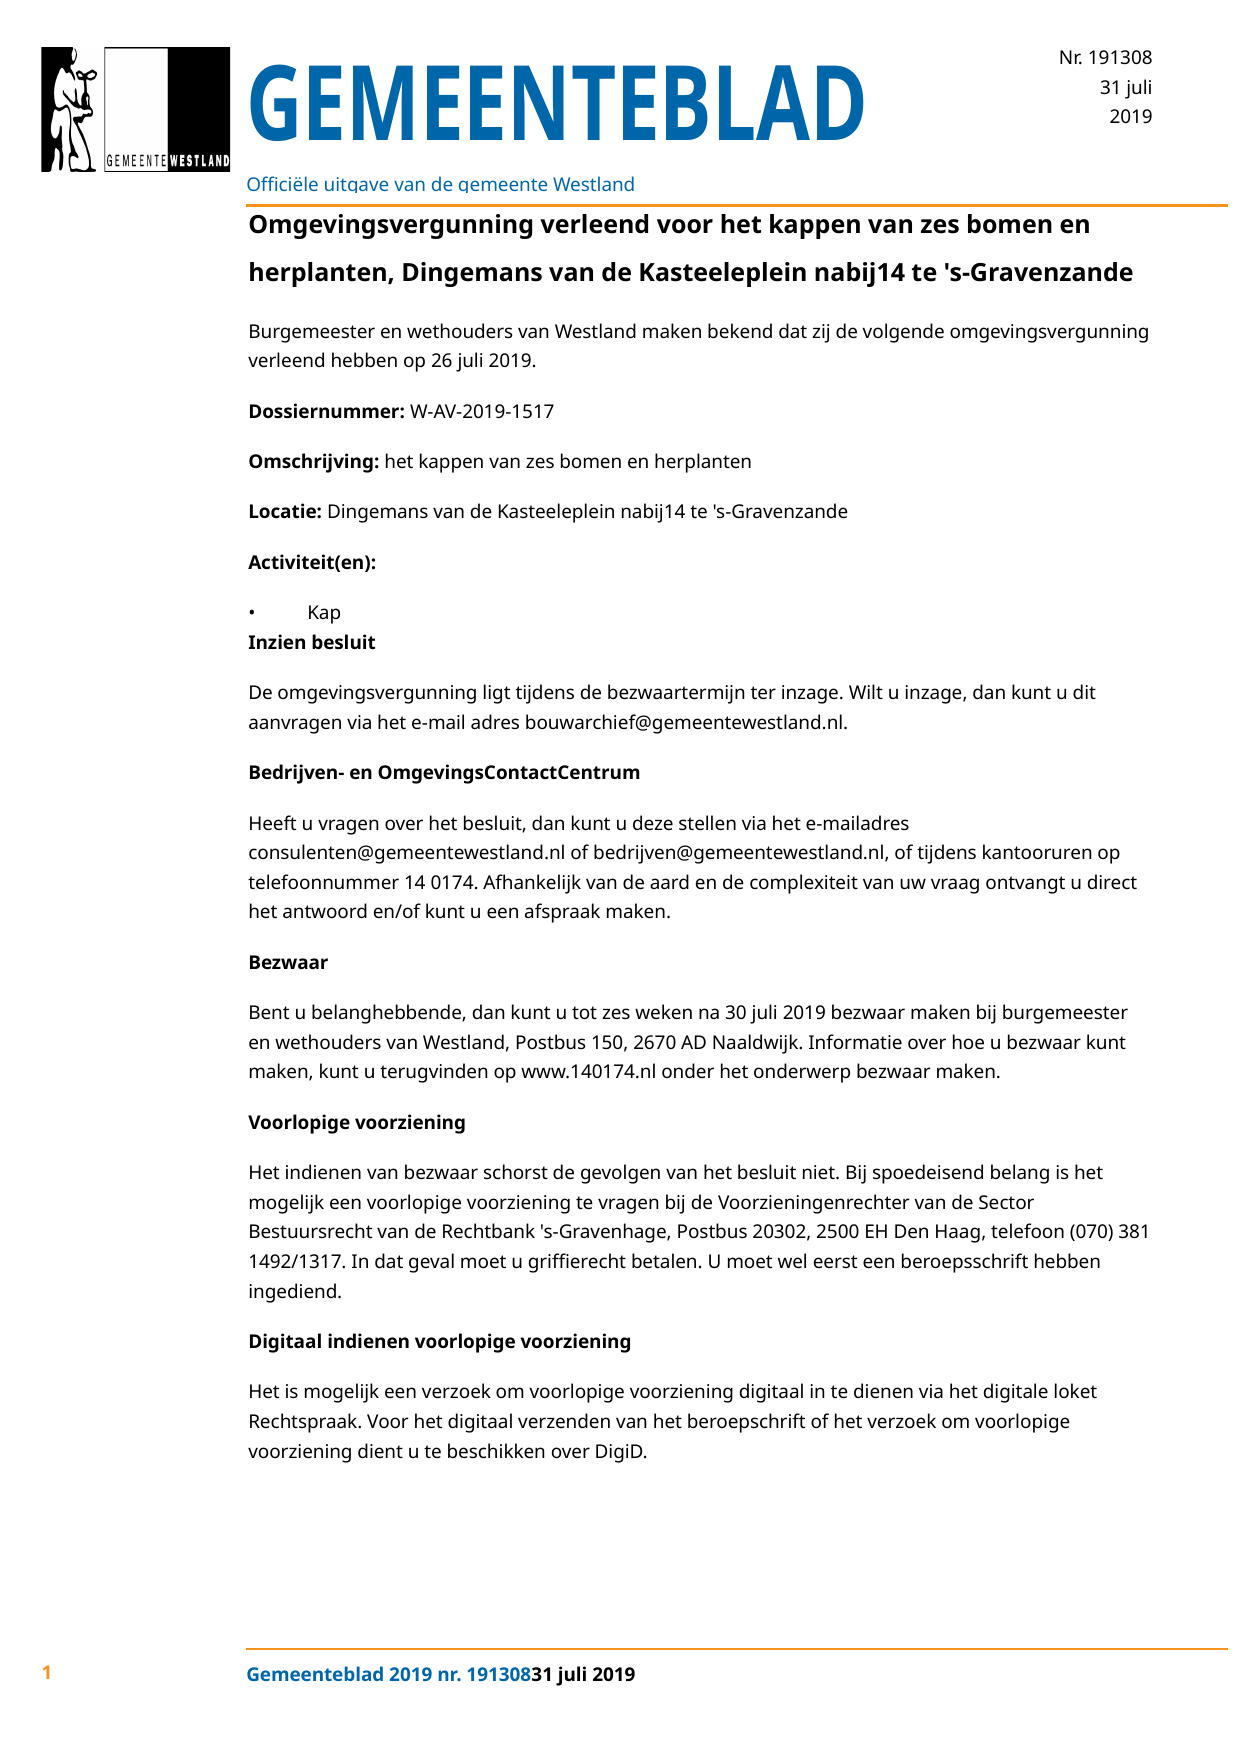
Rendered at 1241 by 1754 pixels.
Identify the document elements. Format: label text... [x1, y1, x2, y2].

text Het is mogelijk een verzoek om voorlopige voorziening digitaal in te dienen via het digitale loket Rechtspraak. Voor het digitaal verzenden van het beroepschrift of het verzoek om voorlopige voorziening dient u te beschikken over DigiD. [248, 1379, 1152, 1464]
picture [41, 47, 231, 172]
text Voorlopige voorziening [248, 1109, 1152, 1135]
text Het indienen van bezwaar schorst de gevolgen van het besluit niet. Bij spoedeisend belang is het mogelijk een voorlopige voorziening te vragen bij de Voorzieningenrechter van de Sector Bestuursrecht van de Rechtbank 's-Gravenhage, Postbus 20302, 2500 EH Den Haag, telefoon (070) 381 1492/1317. In dat geval moet u griffierecht betalen. U moet wel eerst een beroepsschrift hebben ingediend. [248, 1159, 1152, 1304]
text Bent u belanghebbende, dan kunt u tot zes weken na 30 juli 2019 bezwaar maken bij burgemeester en wethouders van Westland, Postbus 150, 2670 AD Naaldwijk. Informatie over hoe u bezwaar kunt maken, kunt u terugvinden op www.140174.nl onder het onderwerp bezwaar maken. [248, 999, 1152, 1084]
text Bezwaar [248, 949, 1152, 975]
text Burgemeester en wethouders van Westland maken bekend dat zij de volgende omgevingsvergunning verleend hebben op 26 juli 2019. [248, 318, 1152, 373]
text Activiteit(en): [248, 549, 1152, 575]
list Kap [248, 599, 1152, 625]
text Omschrijving: het kappen van zes bomen en herplanten [248, 448, 1152, 474]
text Dossiernummer: W-AV-2019-1517 [248, 398, 1152, 424]
text Inzien besluit [248, 629, 1152, 655]
text De omgevingsvergunning ligt tijdens de bezwaartermijn ter inzage. Wilt u inzage, dan kunt u dit aanvragen via het e-mail adres bouwarchief@gemeentewestland.nl. [248, 679, 1152, 735]
text Heeft u vragen over het besluit, dan kunt u deze stellen via het e-mailadres consulenten@gemeentewestland.nl of bedrijven@gemeentewestland.nl, of tijdens kantooruren op telefoonnummer 14 0174. Afhankelijk van de aard en de complexiteit van uw vraag ontvangt u direct het antwoord en/of kunt u een afspraak maken. [248, 810, 1152, 924]
text Locatie: Dingemans van de Kasteeleplein nabij14 te 's-Gravenzande [248, 499, 1152, 524]
text Bedrijven- en OmgevingsContactCentrum [248, 759, 1152, 785]
text Omgevingsvergunning verleend voor het kappen van zes bomen en herplanten, Dingemans van de Kasteeleplein nabij14 te 's-Gravenzande [248, 207, 1152, 288]
text Digitaal indienen voorlopige voorziening [248, 1328, 1152, 1354]
